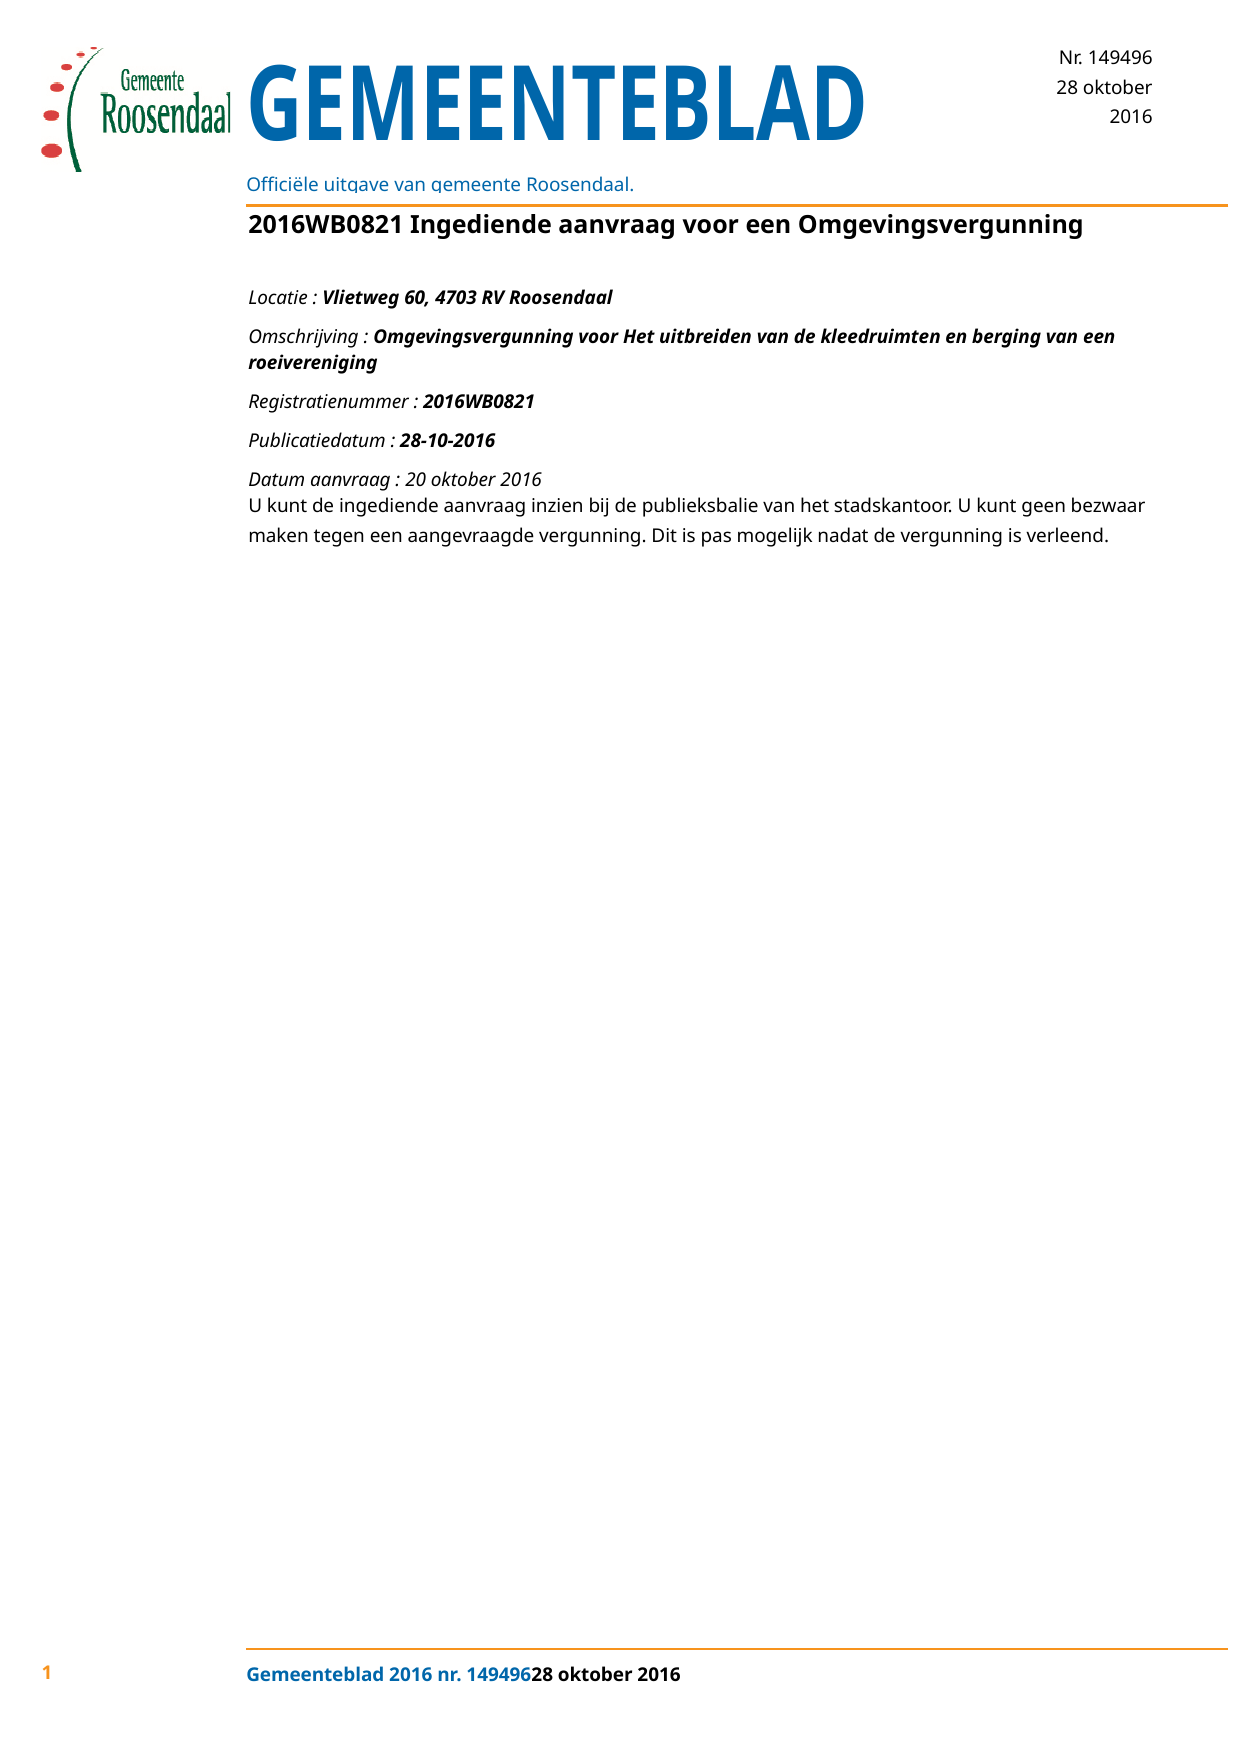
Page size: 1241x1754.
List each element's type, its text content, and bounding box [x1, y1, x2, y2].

text Publicatiedatum : 28-10-2016 [248, 427, 1152, 453]
text U kunt de ingediende aanvraag inzien bij de publieksbalie van het stadskantoor. U kunt geen bezwaar maken tegen een aangevraagde vergunning. Dit is pas mogelijk nadat de vergunning is verleend. [248, 492, 1152, 548]
text Datum aanvraag : 20 oktober 2016 [248, 467, 1152, 492]
text Locatie : Vlietweg 60, 4703 RV Roosendaal [248, 284, 1152, 309]
text Omschrijving : Omgevingsvergunning voor Het uitbreiden van de kleedruimten en berging van een roeivereniging [248, 323, 1152, 374]
text 2016WB0821 Ingediende aanvraag voor een Omgevingsvergunning [248, 207, 1152, 241]
text Registratienummer : 2016WB0821 [248, 388, 1152, 414]
picture [41, 47, 231, 172]
